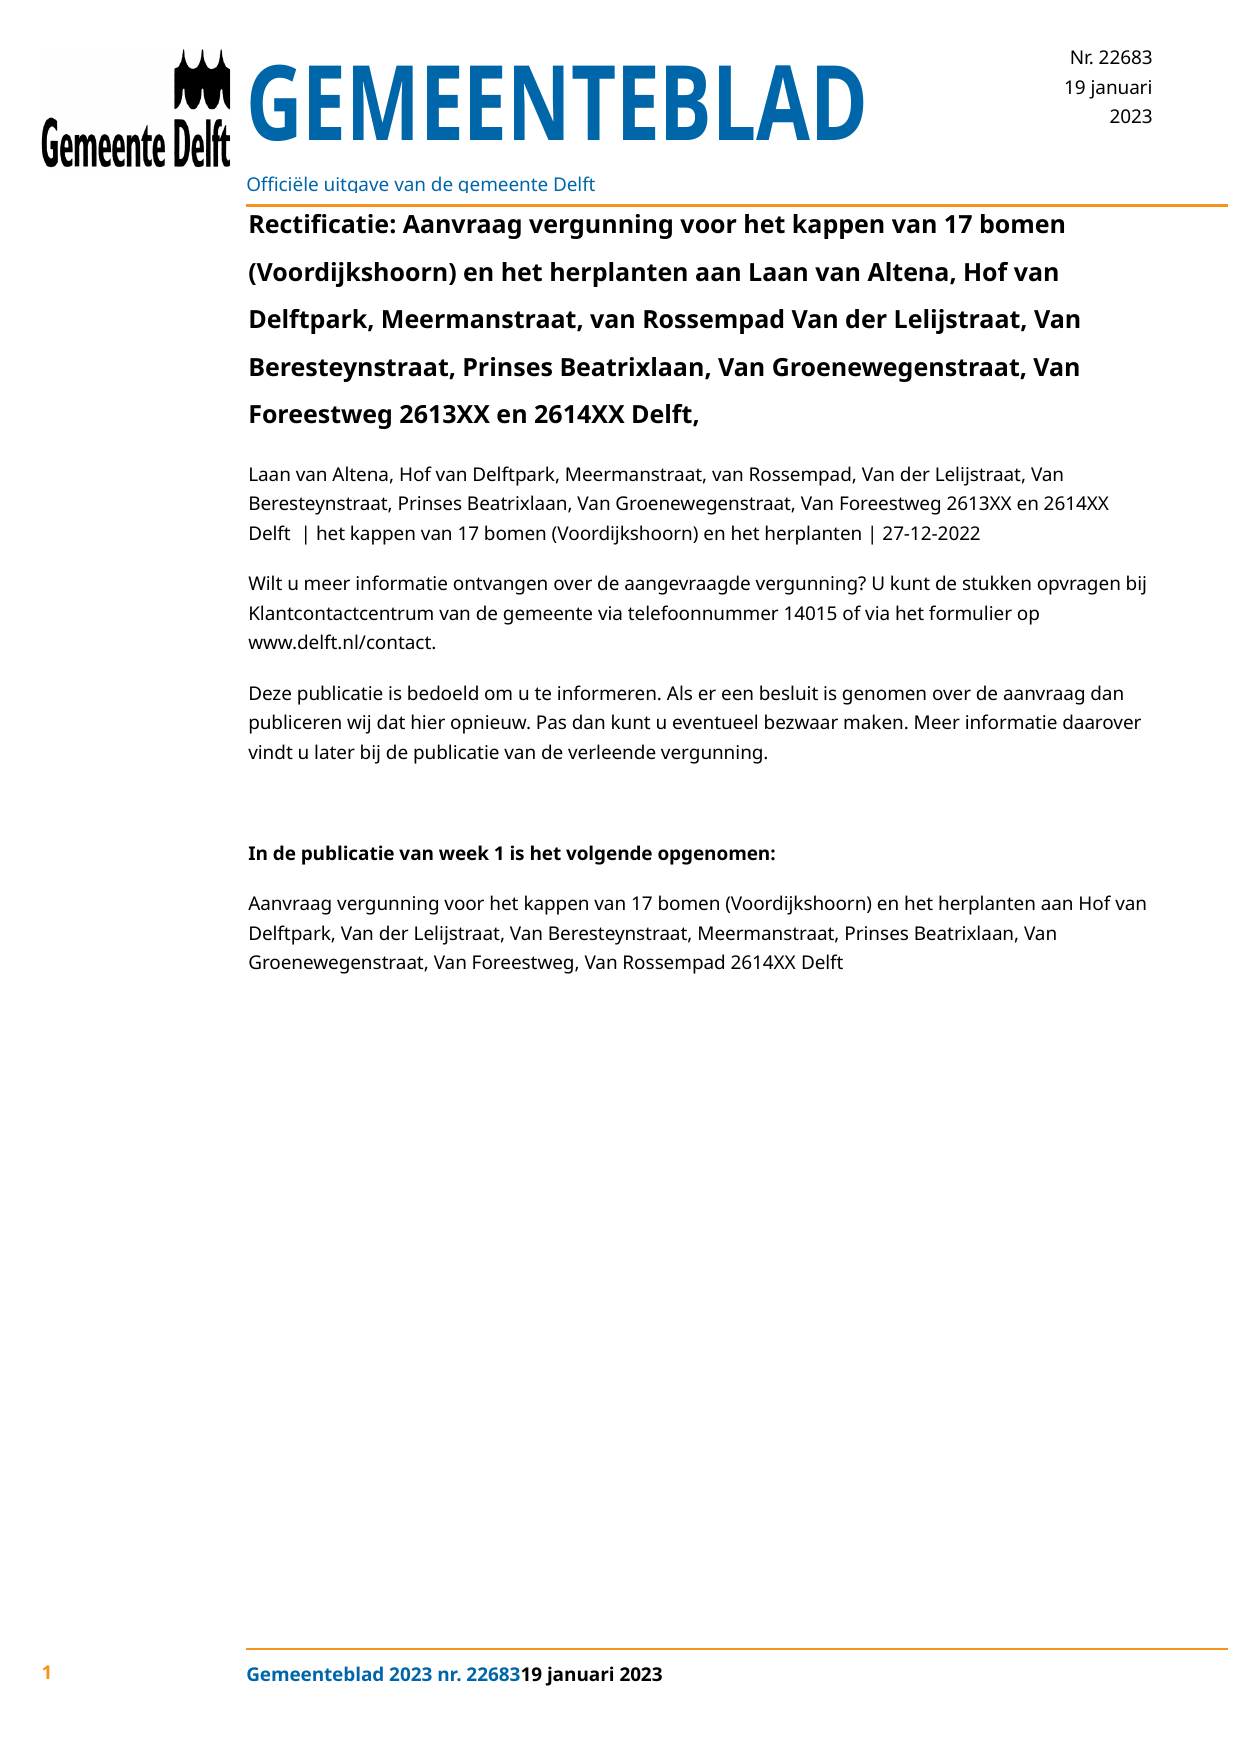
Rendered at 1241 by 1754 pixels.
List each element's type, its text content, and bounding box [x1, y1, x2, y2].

text Deze publicatie is bedoeld om u te informeren. Als er een besluit is genomen over de aanvraag dan publiceren wij dat hier opnieuw. Pas dan kunt u eventueel bezwaar maken. Meer informatie daarover vindt u later bij de publicatie van de verleende vergunning. [248, 680, 1152, 765]
text Wilt u meer informatie ontvangen over de aangevraagde vergunning? U kunt de stukken opvragen bij Klantcontactcentrum van de gemeente via telefoonnummer 14015 of via het formulier op www.delft.nl/contact. [248, 570, 1152, 655]
text Aanvraag vergunning voor het kappen van 17 bomen (Voordijkshoorn) en het herplanten aan Hof van Delftpark, Van der Lelijstraat, Van Beresteynstraat, Meermanstraat, Prinses Beatrixlaan, Van Groenewegenstraat, Van Foreestweg, Van Rossempad 2614XX Delft [248, 890, 1152, 975]
text Rectificatie: Aanvraag vergunning voor het kappen van 17 bomen (Voordijkshoorn) en het herplanten aan Laan van Altena, Hof van Delftpark, Meermanstraat, van Rossempad Van der Lelijstraat, Van Beresteynstraat, Prinses Beatrixlaan, Van Groenewegenstraat, Van Foreestweg 2613XX en 2614XX Delft, [248, 207, 1152, 431]
text In de publicatie van week 1 is het volgende opgenomen: [248, 840, 1152, 866]
text Laan van Altena, Hof van Delftpark, Meermanstraat, van Rossempad, Van der Lelijstraat, Van Beresteynstraat, Prinses Beatrixlaan, Van Groenewegenstraat, Van Foreestweg 2613XX en 2614XX Delft | het kappen van 17 bomen (Voordijkshoorn) en het herplanten | 27-12-2022 [248, 461, 1152, 546]
picture [41, 47, 231, 172]
